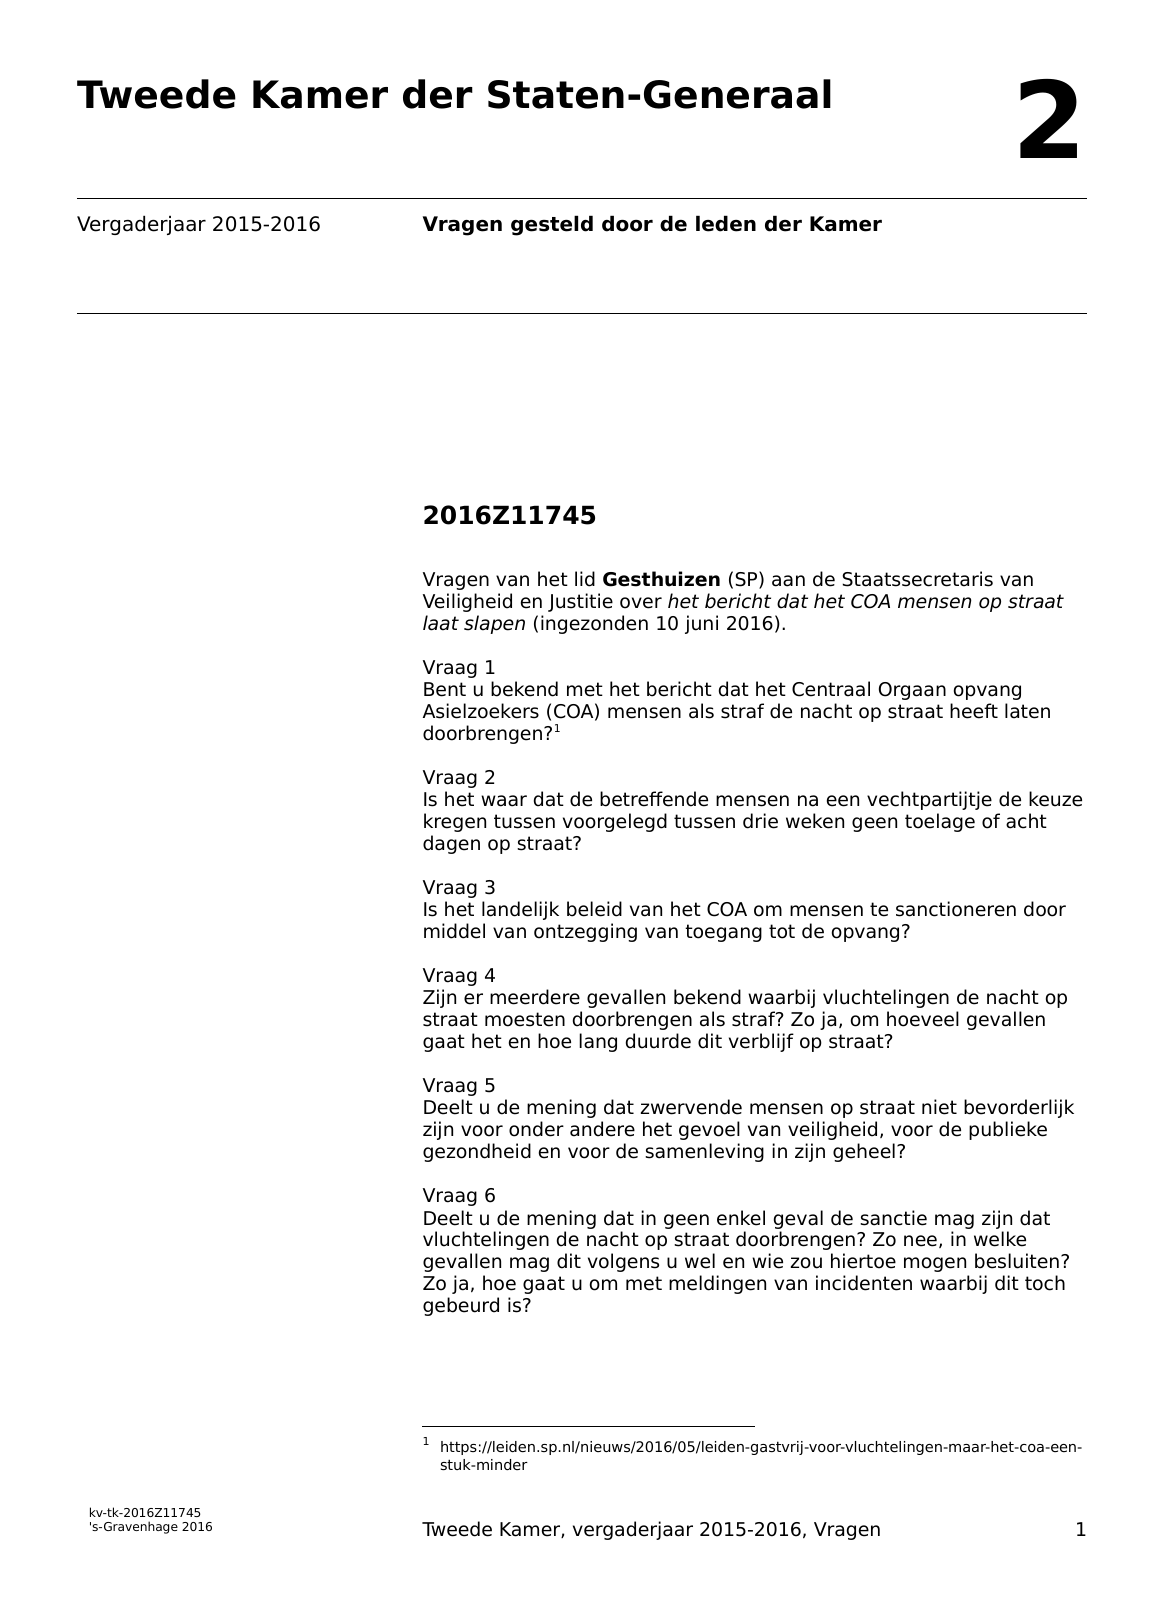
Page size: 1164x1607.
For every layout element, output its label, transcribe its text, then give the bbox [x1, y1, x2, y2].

table_header 2 [886, 59, 1087, 198]
text https://leiden.sp.nl/nieuws/2016/05/leiden-gastvrij-voor-vluchtelingen-maar-het-coa-een-stuk-minder [422, 1435, 1087, 1474]
text 's-Gravenhage 2016 [88, 1520, 323, 1534]
text Deelt u de mening dat in geen enkel geval de sanctie mag zijn dat vluchtelingen de nacht op straat doorbrengen? Zo nee, in welke gevallen mag dit volgens u wel en wie zou hiertoe mogen besluiten? Zo ja, hoe gaat u om met meldingen van incidenten waarbij dit toch gebeurd is? [422, 1207, 1087, 1317]
table_cell Vragen gesteld door de leden der Kamer [422, 199, 1087, 313]
text Vraag 2 [422, 767, 1087, 789]
text 2016Z11745 [422, 501, 1087, 531]
table_cell Vergaderjaar 2015-2016 [77, 199, 422, 313]
text Vraag 6 [422, 1185, 1087, 1207]
text Deelt u de mening dat zwervende mensen op straat niet bevorderlijk zijn voor onder andere het gevoel van veiligheid, voor de publieke gezondheid en voor de samenleving in zijn geheel? [422, 1097, 1087, 1163]
text Vraag 4 [422, 965, 1087, 987]
text Is het landelijk beleid van het COA om mensen te sanctioneren door middel van ontzegging van toegang tot de opvang? [422, 899, 1087, 943]
text Bent u bekend met het bericht dat het Centraal Orgaan opvang Asielzoekers (COA) mensen als straf de nacht op straat heeft laten doorbrengen? [422, 679, 1087, 745]
text Vraag 1 [422, 657, 1087, 679]
text Vraag 3 [422, 877, 1087, 899]
text kv-tk-2016Z11745 [88, 1506, 323, 1520]
text Vraag 5 [422, 1075, 1087, 1097]
text Zijn er meerdere gevallen bekend waarbij vluchtelingen de nacht op straat moesten doorbrengen als straf? Zo ja, om hoeveel gevallen gaat het en hoe lang duurde dit verblijf op straat? [422, 987, 1087, 1053]
table_header Tweede Kamer der Staten-Generaal [77, 59, 886, 198]
text Is het waar dat de betreffende mensen na een vechtpartijtje de keuze kregen tussen voorgelegd tussen drie weken geen toelage of acht dagen op straat? [422, 789, 1087, 855]
text Vragen van het lid Gesthuizen (SP) aan de Staatssecretaris van Veiligheid en Justitie over het bericht dat het COA mensen op straat laat slapen (ingezonden 10 juni 2016). [422, 569, 1087, 635]
